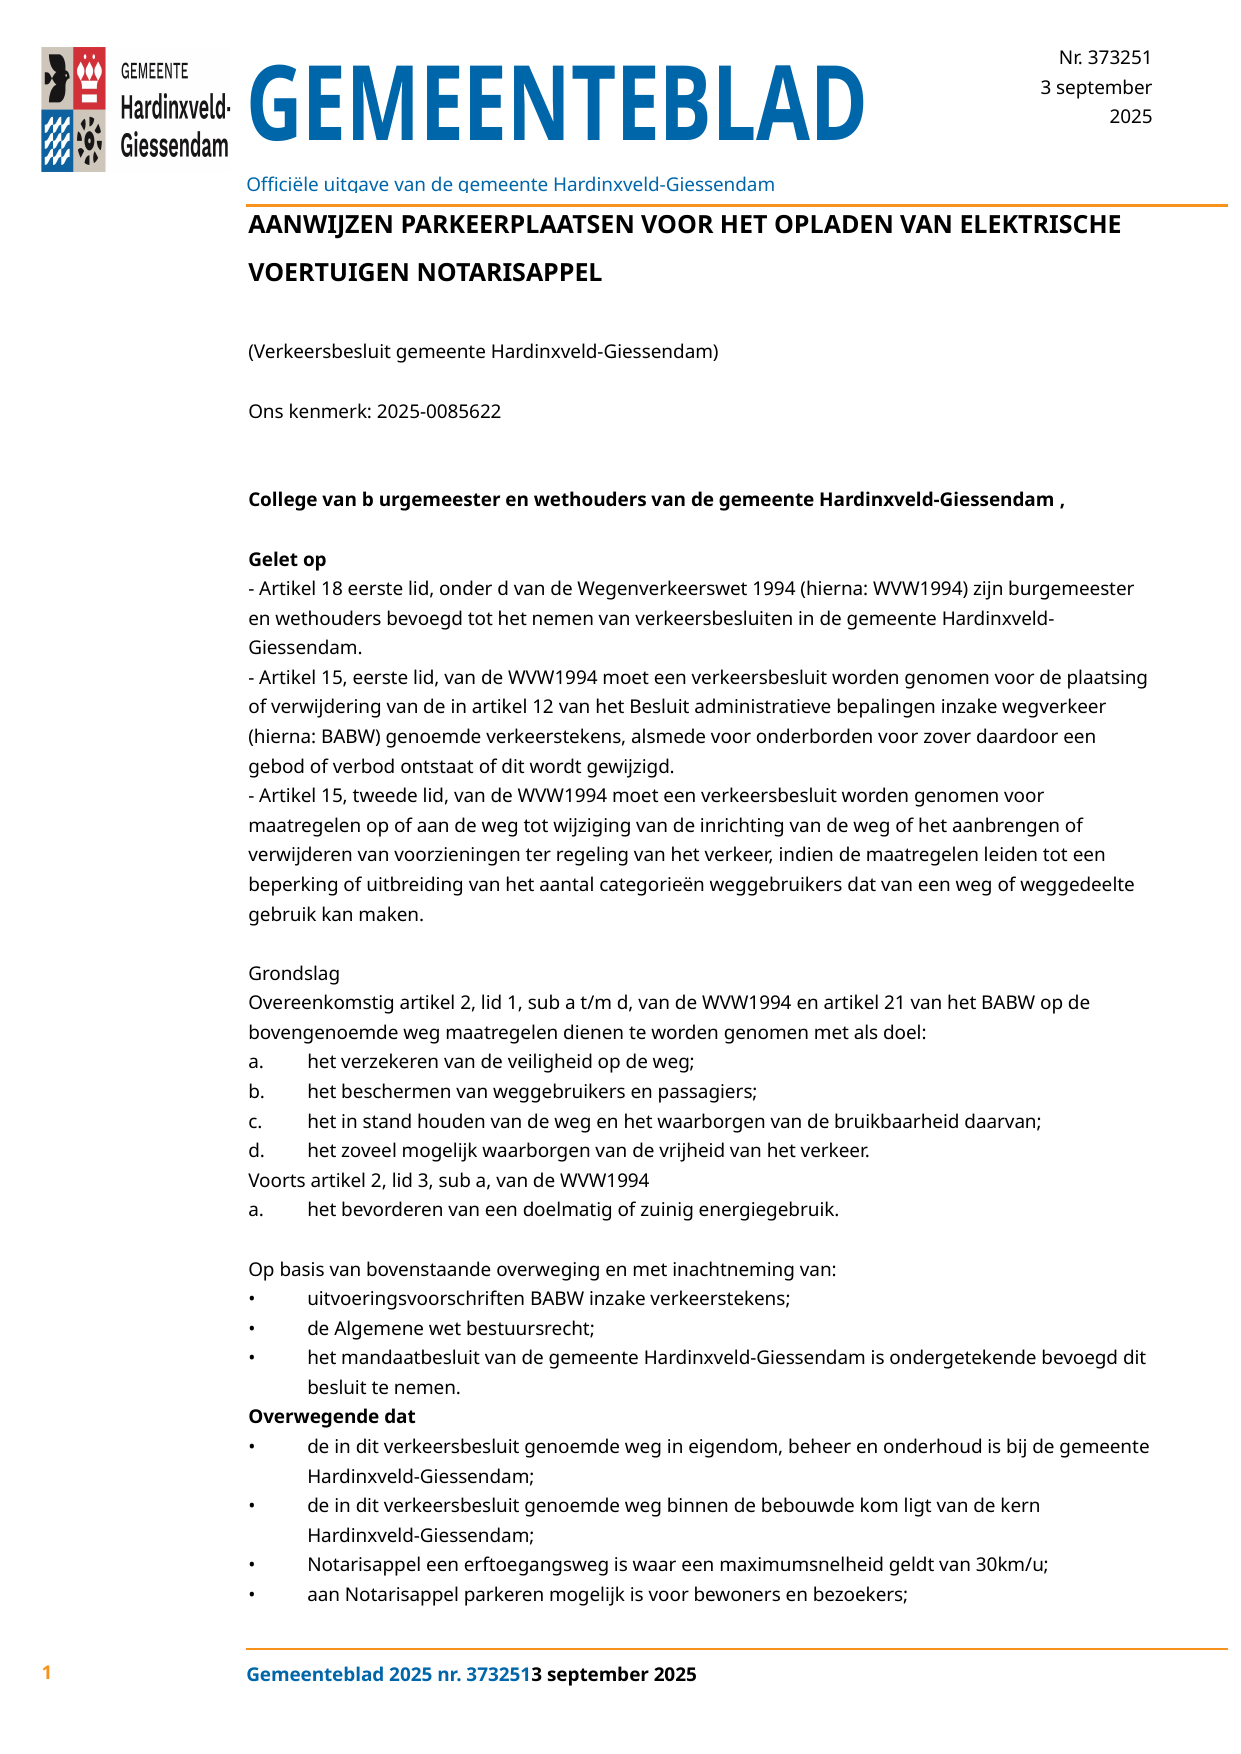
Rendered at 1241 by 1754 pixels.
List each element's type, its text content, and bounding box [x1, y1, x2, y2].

text Ons kenmerk: 2025-0085622 [248, 398, 1152, 423]
list Notarisappel een erftoegangsweg is waar een maximumsnelheid geldt van 30km/u; [248, 1552, 1152, 1577]
list uitvoeringsvoorschriften BABW inzake verkeerstekens; [248, 1285, 1152, 1311]
text Grondslag [248, 960, 1152, 986]
text Voorts artikel 2, lid 3, sub a, van de WVW1994 [248, 1167, 1152, 1193]
list het beschermen van weggebruikers en passagiers; [248, 1078, 1152, 1104]
text Overeenkomstig artikel 2, lid 1, sub a t/m d, van de WVW1994 en artikel 21 van het BABW op de bovengenoemde weg maatregelen dienen te worden genomen met als doel: [248, 989, 1152, 1045]
text College van b urgemeester en wethouders van de gemeente Hardinxveld-Giessendam , [248, 487, 1152, 512]
list het bevorderen van een doelmatig of zuinig energiegebruik. [248, 1197, 1152, 1222]
text - Artikel 15, eerste lid, van de WVW1994 moet een verkeersbesluit worden genomen voor de plaatsing of verwijdering van de in artikel 12 van het Besluit administratieve bepalingen inzake wegverkeer (hierna: BABW) genoemde verkeerstekens, alsmede voor onderborden voor zover daardoor een gebod of verbod ontstaat of dit wordt gewijzigd. [248, 664, 1152, 778]
list het zoveel mogelijk waarborgen van de vrijheid van het verkeer. [248, 1137, 1152, 1163]
text AANWIJZEN PARKEERPLAATSEN VOOR HET OPLADEN VAN ELEKTRISCHE VOERTUIGEN NOTARISAPPEL [248, 207, 1152, 288]
list de in dit verkeersbesluit genoemde weg binnen de bebouwde kom ligt van de kern Hardinxveld-Giessendam; [248, 1492, 1152, 1548]
list het in stand houden van de weg en het waarborgen van de bruikbaarheid daarvan; [248, 1108, 1152, 1133]
text (Verkeersbesluit gemeente Hardinxveld-Giessendam) [248, 339, 1152, 364]
list de Algemene wet bestuursrecht; [248, 1315, 1152, 1341]
list het verzekeren van de veiligheid op de weg; [248, 1049, 1152, 1074]
text Gelet op [248, 546, 1152, 571]
text - Artikel 15, tweede lid, van de WVW1994 moet een verkeersbesluit worden genomen voor maatregelen op of aan de weg tot wijziging van de inrichting van de weg of het aanbrengen of verwijderen van voorzieningen ter regeling van het verkeer, indien de maatregelen leiden tot een beperking of uitbreiding van het aantal categorieën weggebruikers dat van een weg of weggedeelte gebruik kan maken. [248, 782, 1152, 926]
text Overwegende dat [248, 1404, 1152, 1429]
list aan Notarisappel parkeren mogelijk is voor bewoners en bezoekers; [248, 1581, 1152, 1607]
text Op basis van bovenstaande overweging en met inachtneming van: [248, 1256, 1152, 1281]
list het mandaatbesluit van de gemeente Hardinxveld-Giessendam is ondergetekende bevoegd dit besluit te nemen. [248, 1344, 1152, 1400]
list de in dit verkeersbesluit genoemde weg in eigendom, beheer en onderhoud is bij de gemeente Hardinxveld-Giessendam; [248, 1433, 1152, 1488]
text - Artikel 18 eerste lid, onder d van de Wegenverkeerswet 1994 (hierna: WVW1994) zijn burgemeester en wethouders bevoegd tot het nemen van verkeersbesluiten in de gemeente Hardinxveld-Giessendam. [248, 575, 1152, 660]
picture [41, 47, 231, 172]
